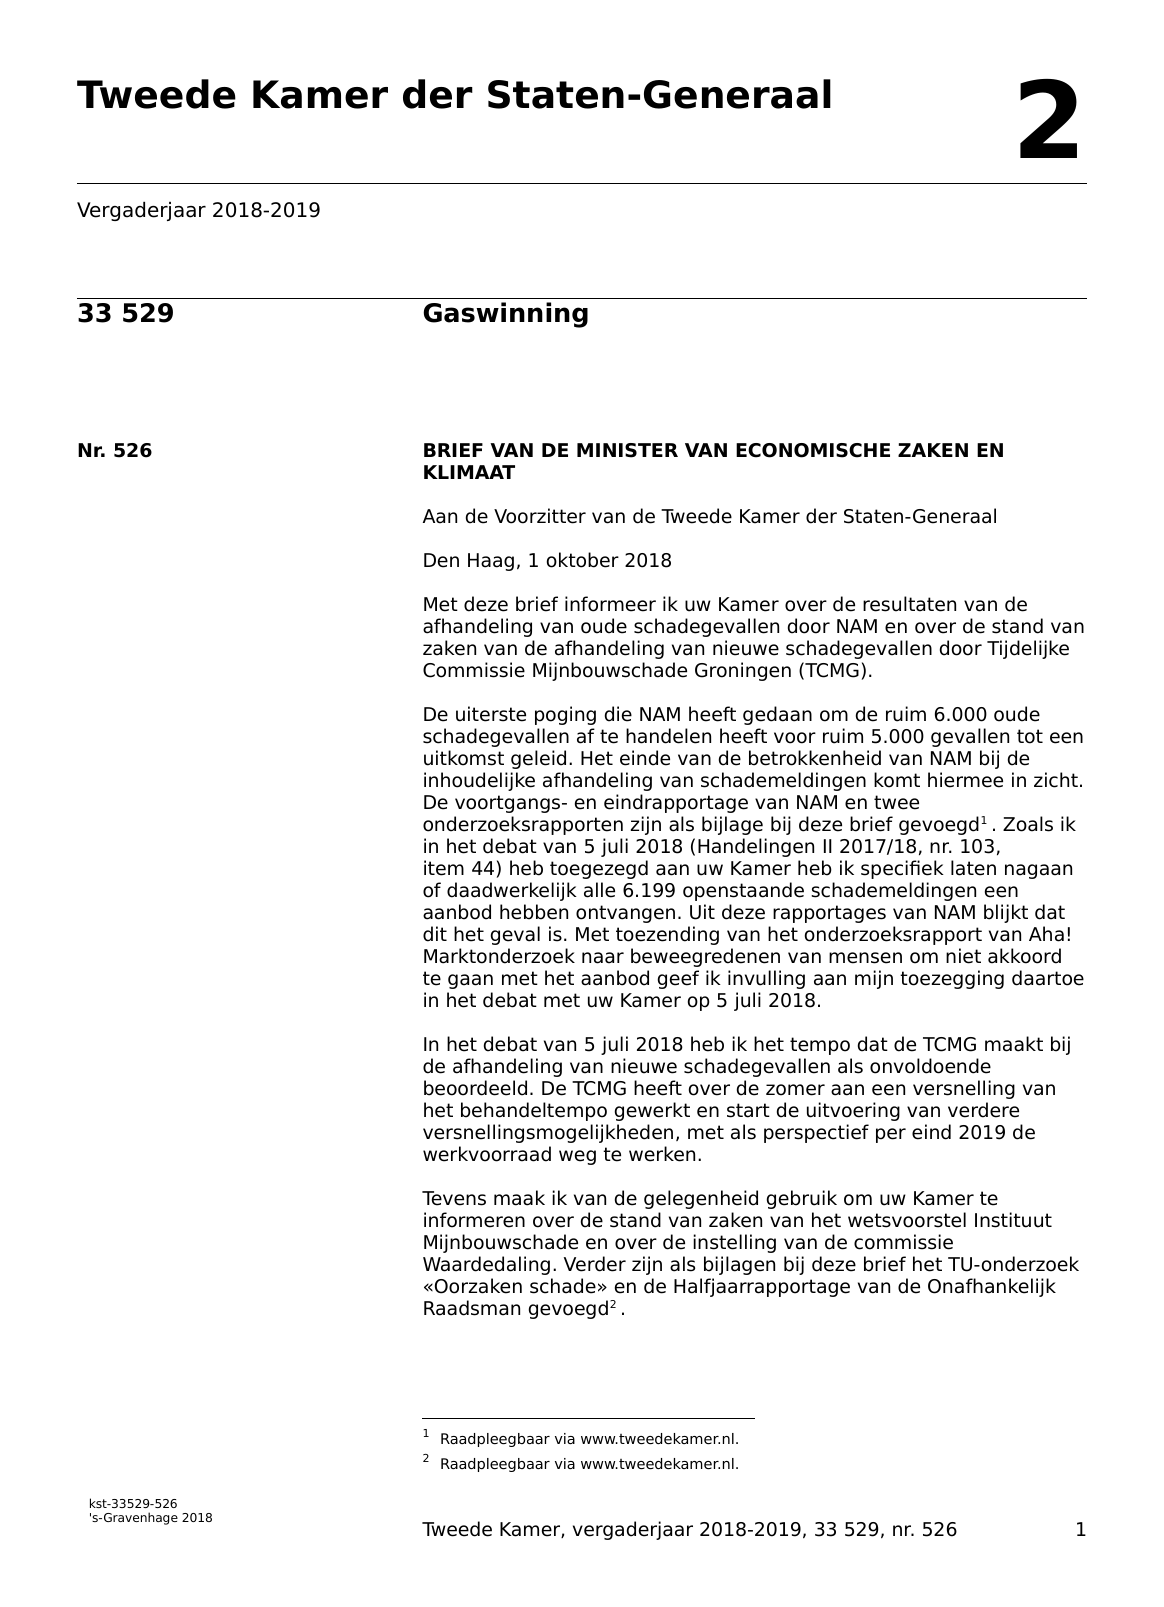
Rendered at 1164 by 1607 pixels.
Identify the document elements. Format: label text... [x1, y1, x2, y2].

text Den Haag, 1 oktober 2018 [422, 550, 1087, 572]
text Tevens maak ik van de gelegenheid gebruik om uw Kamer te informeren over de stand van zaken van het wetsvoorstel Instituut Mijnbouwschade en over de instelling van de commissie Waardedaling. Verder zijn als bijlagen bij deze brief het TU-onderzoek «Oorzaken schade» en de Halfjaarrapportage van de Onafhankelijk Raadsman gevoegd. [422, 1188, 1087, 1320]
text Met deze brief informeer ik uw Kamer over de resultaten van de afhandeling van oude schadegevallen door NAM en over de stand van zaken van de afhandeling van nieuwe schadegevallen door Tijdelijke Commissie Mijnbouwschade Groningen (TCMG). [422, 594, 1087, 682]
table_header 2 [886, 59, 1087, 183]
text In het debat van 5 juli 2018 heb ik het tempo dat de TCMG maakt bij de afhandeling van nieuwe schadegevallen als onvoldoende beoordeeld. De TCMG heeft over de zomer aan een versnelling van het behandeltempo gewerkt en start de uitvoering van verdere versnellingsmogelijkheden, met als perspectief per eind 2019 de werkvoorraad weg te werken. [422, 1034, 1087, 1166]
subtitle 33 529 Gaswinning [77, 299, 1087, 329]
text Raadpleegbaar via www.tweedekamer.nl. [422, 1452, 1087, 1474]
table_cell Vergaderjaar 2018-2019 [77, 184, 1087, 298]
table_header Tweede Kamer der Staten-Generaal [77, 59, 886, 183]
text Raadpleegbaar via www.tweedekamer.nl. [422, 1427, 1087, 1449]
text 's-Gravenhage 2018 [88, 1511, 323, 1525]
text Aan de Voorzitter van de Tweede Kamer der Staten-Generaal [422, 506, 1087, 528]
text De uiterste poging die NAM heeft gedaan om de ruim 6.000 oude schadegevallen af te handelen heeft voor ruim 5.000 gevallen tot een uitkomst geleid. Het einde van de betrokkenheid van NAM bij de inhoudelijke afhandeling van schademeldingen komt hiermee in zicht. De voortgangs- en eindrapportage van NAM en twee onderzoeksrapporten zijn als bijlage bij deze brief gevoegd. Zoals ik in het debat van 5 juli 2018 (Handelingen II 2017/18, nr. 103, item 44) heb toegezegd aan uw Kamer heb ik specifiek laten nagaan of daadwerkelijk alle 6.199 openstaande schademeldingen een aanbod hebben ontvangen. Uit deze rapportages van NAM blijkt dat dit het geval is. Met toezending van het onderzoeksrapport van Aha! Marktonderzoek naar beweegredenen van mensen om niet akkoord te gaan met het aanbod geef ik invulling aan mijn toezegging daartoe in het debat met uw Kamer op 5 juli 2018. [422, 704, 1087, 1012]
text kst-33529-526 [88, 1497, 323, 1511]
subtitle Nr. 526 BRIEF VAN DE MINISTER VAN ECONOMISCHE ZAKEN EN KLIMAAT [77, 440, 1087, 484]
